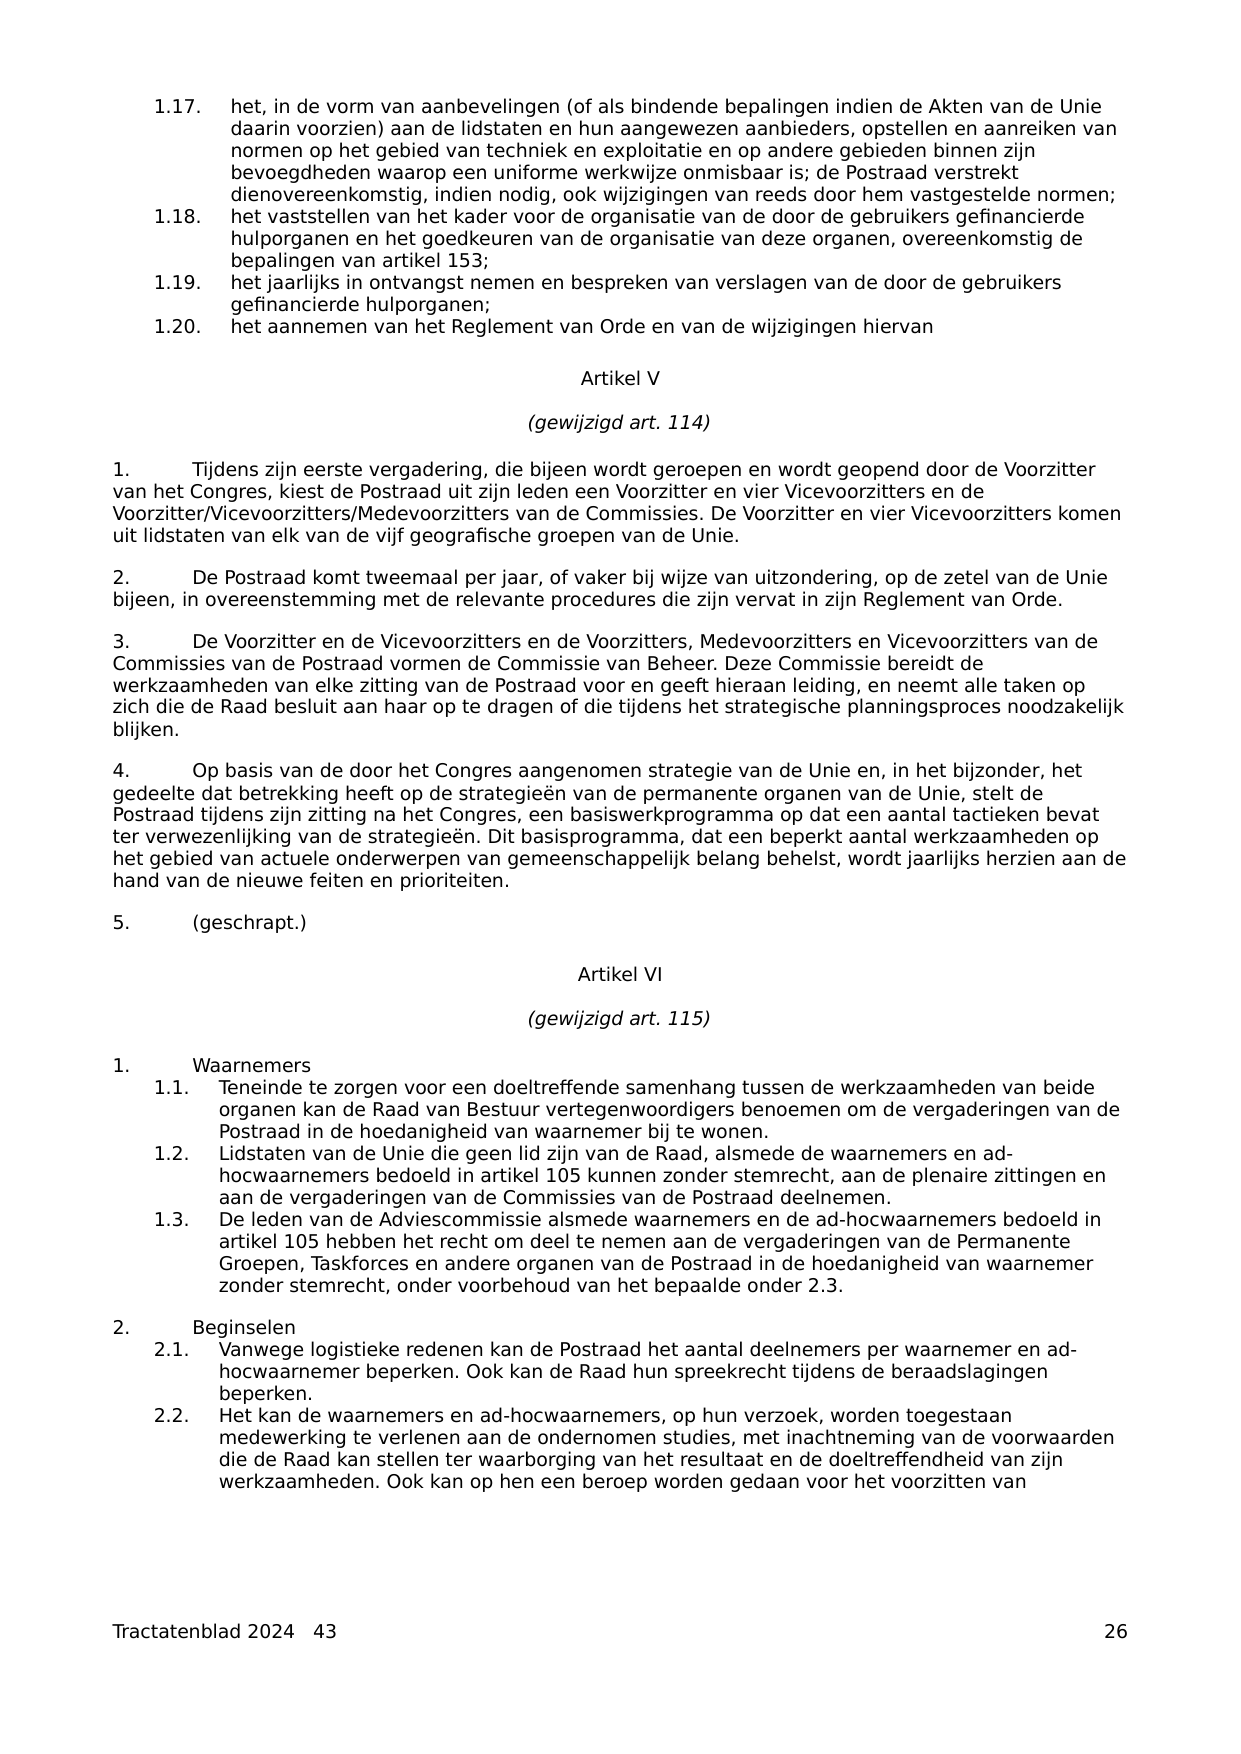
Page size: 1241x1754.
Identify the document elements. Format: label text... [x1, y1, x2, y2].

text 1. Tijdens zijn eerste vergadering, die bijeen wordt geroepen en wordt geopend door de Voorzitter van het Congres, kiest de Postraad uit zijn leden een Voorzitter en vier Vicevoorzitters en de Voorzitter/Vicevoorzitters/Medevoorzitters van de Commissies. De Voorzitter en vier Vicevoorzitters komen uit lidstaten van elk van de vijf geografische groepen van de Unie. [112, 459, 1128, 547]
text 1.19. het jaarlijks in ontvangst nemen en bespreken van verslagen van de door de gebruikers gefinancierde hulporganen; [153, 272, 1128, 316]
text 2. Beginselen [112, 1317, 1128, 1339]
subtitle Artikel VI (gewijzigd art. 115) [112, 964, 1128, 1030]
text 5. (geschrapt.) [112, 912, 1128, 934]
text 1.1. Teneinde te zorgen voor een doeltreffende samenhang tussen de werkzaamheden van beide organen kan de Raad van Bestuur vertegenwoordigers benoemen om de vergaderingen van de Postraad in de hoedanigheid van waarnemer bij te wonen. [153, 1077, 1128, 1143]
text 4. Op basis van de door het Congres aangenomen strategie van de Unie en, in het bijzonder, het gedeelte dat betrekking heeft op de strategieën van de permanente organen van de Unie, stelt de Postraad tijdens zijn zitting na het Congres, een basiswerkprogramma op dat een aantal tactieken bevat ter verwezenlijking van de strategieën. Dit basisprogramma, dat een beperkt aantal werkzaamheden op het gebied van actuele onderwerpen van gemeenschappelijk belang behelst, wordt jaarlijks herzien aan de hand van de nieuwe feiten en prioriteiten. [112, 760, 1128, 892]
text 1. Waarnemers [112, 1055, 1128, 1077]
text 2.1. Vanwege logistieke redenen kan de Postraad het aantal deelnemers per waarnemer en ad-hocwaarnemer beperken. Ook kan de Raad hun spreekrecht tijdens de beraadslagingen beperken. [153, 1339, 1128, 1405]
text 3. De Voorzitter en de Vicevoorzitters en de Voorzitters, Medevoorzitters en Vicevoorzitters van de Commissies van de Postraad vormen de Commissie van Beheer. Deze Commissie bereidt de werkzaamheden van elke zitting van de Postraad voor en geeft hieraan leiding, en neemt alle taken op zich die de Raad besluit aan haar op te dragen of die tijdens het strategische planningsproces noodzakelijk blijken. [112, 631, 1128, 740]
text 1.18. het vaststellen van het kader voor de organisatie van de door de gebruikers gefinancierde hulporganen en het goedkeuren van de organisatie van deze organen, overeenkomstig de bepalingen van artikel 153; [153, 206, 1128, 272]
text 1.2. Lidstaten van de Unie die geen lid zijn van de Raad, alsmede de waarnemers en ad-hocwaarnemers bedoeld in artikel 105 kunnen zonder stemrecht, aan de plenaire zittingen en aan de vergaderingen van de Commissies van de Postraad deelnemen. [153, 1143, 1128, 1209]
text 2. De Postraad komt tweemaal per jaar, of vaker bij wijze van uitzondering, op de zetel van de Unie bijeen, in overeenstemming met de relevante procedures die zijn vervat in zijn Reglement van Orde. [112, 567, 1128, 611]
subtitle Artikel V (gewijzigd art. 114) [112, 368, 1128, 434]
text 1.3. De leden van de Adviescommissie alsmede waarnemers en de ad-hocwaarnemers bedoeld in artikel 105 hebben het recht om deel te nemen aan de vergaderingen van de Permanente Groepen, Taskforces en andere organen van de Postraad in de hoedanigheid van waarnemer zonder stemrecht, onder voorbehoud van het bepaalde onder 2.3. [153, 1209, 1128, 1297]
text 1.17. het, in de vorm van aanbevelingen (of als bindende bepalingen indien de Akten van de Unie daarin voorzien) aan de lidstaten en hun aangewezen aanbieders, opstellen en aanreiken van normen op het gebied van techniek en exploitatie en op andere gebieden binnen zijn bevoegdheden waarop een uniforme werkwijze onmisbaar is; de Postraad verstrekt dienovereenkomstig, indien nodig, ook wijzigingen van reeds door hem vastgestelde normen; [153, 96, 1128, 206]
text 2.2. Het kan de waarnemers en ad-hocwaarnemers, op hun verzoek, worden toegestaan medewerking te verlenen aan de ondernomen studies, met inachtneming van de voorwaarden die de Raad kan stellen ter waarborging van het resultaat en de doeltreffendheid van zijn werkzaamheden. Ook kan op hen een beroep worden gedaan voor het voorzitten van [153, 1405, 1128, 1493]
text 1.20. het aannemen van het Reglement van Orde en van de wijzigingen hiervan [153, 316, 1128, 338]
